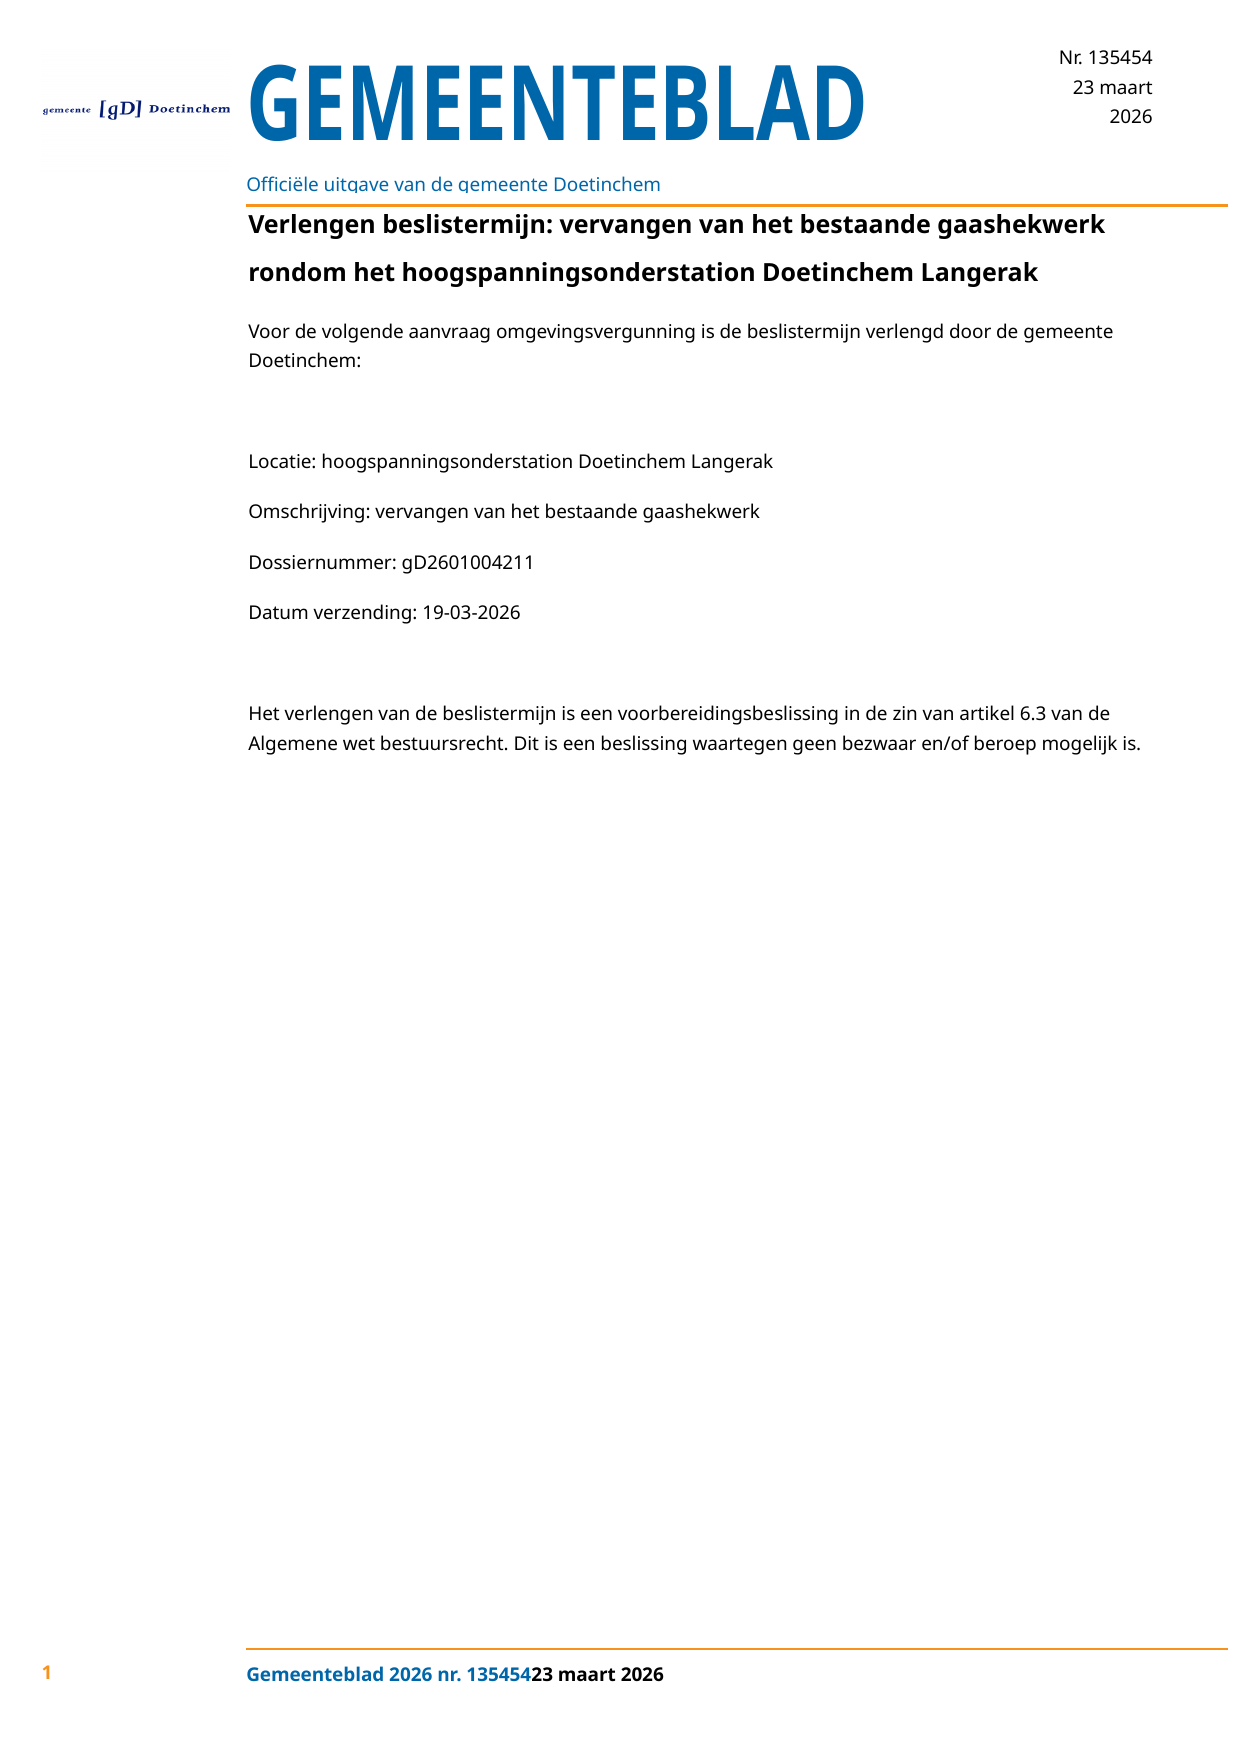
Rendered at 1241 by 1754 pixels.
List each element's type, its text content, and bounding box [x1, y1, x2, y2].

text Voor de volgende aanvraag omgevingsvergunning is de beslistermijn verlengd door de gemeente Doetinchem: [248, 318, 1152, 373]
text Dossiernummer: gD2601004211 [248, 549, 1152, 575]
text Het verlengen van de beslistermijn is een voorbereidingsbeslissing in de zin van artikel 6.3 van de Algemene wet bestuursrecht. Dit is een beslissing waartegen geen bezwaar en/of beroep mogelijk is. [248, 700, 1152, 756]
text Locatie: hoogspanningsonderstation Doetinchem Langerak [248, 448, 1152, 474]
text Omschrijving: vervangen van het bestaande gaashekwerk [248, 499, 1152, 524]
text Verlengen beslistermijn: vervangen van het bestaande gaashekwerk rondom het hoogspanningsonderstation Doetinchem Langerak [248, 207, 1152, 288]
text Datum verzending: 19-03-2026 [248, 599, 1152, 625]
picture [41, 47, 231, 172]
